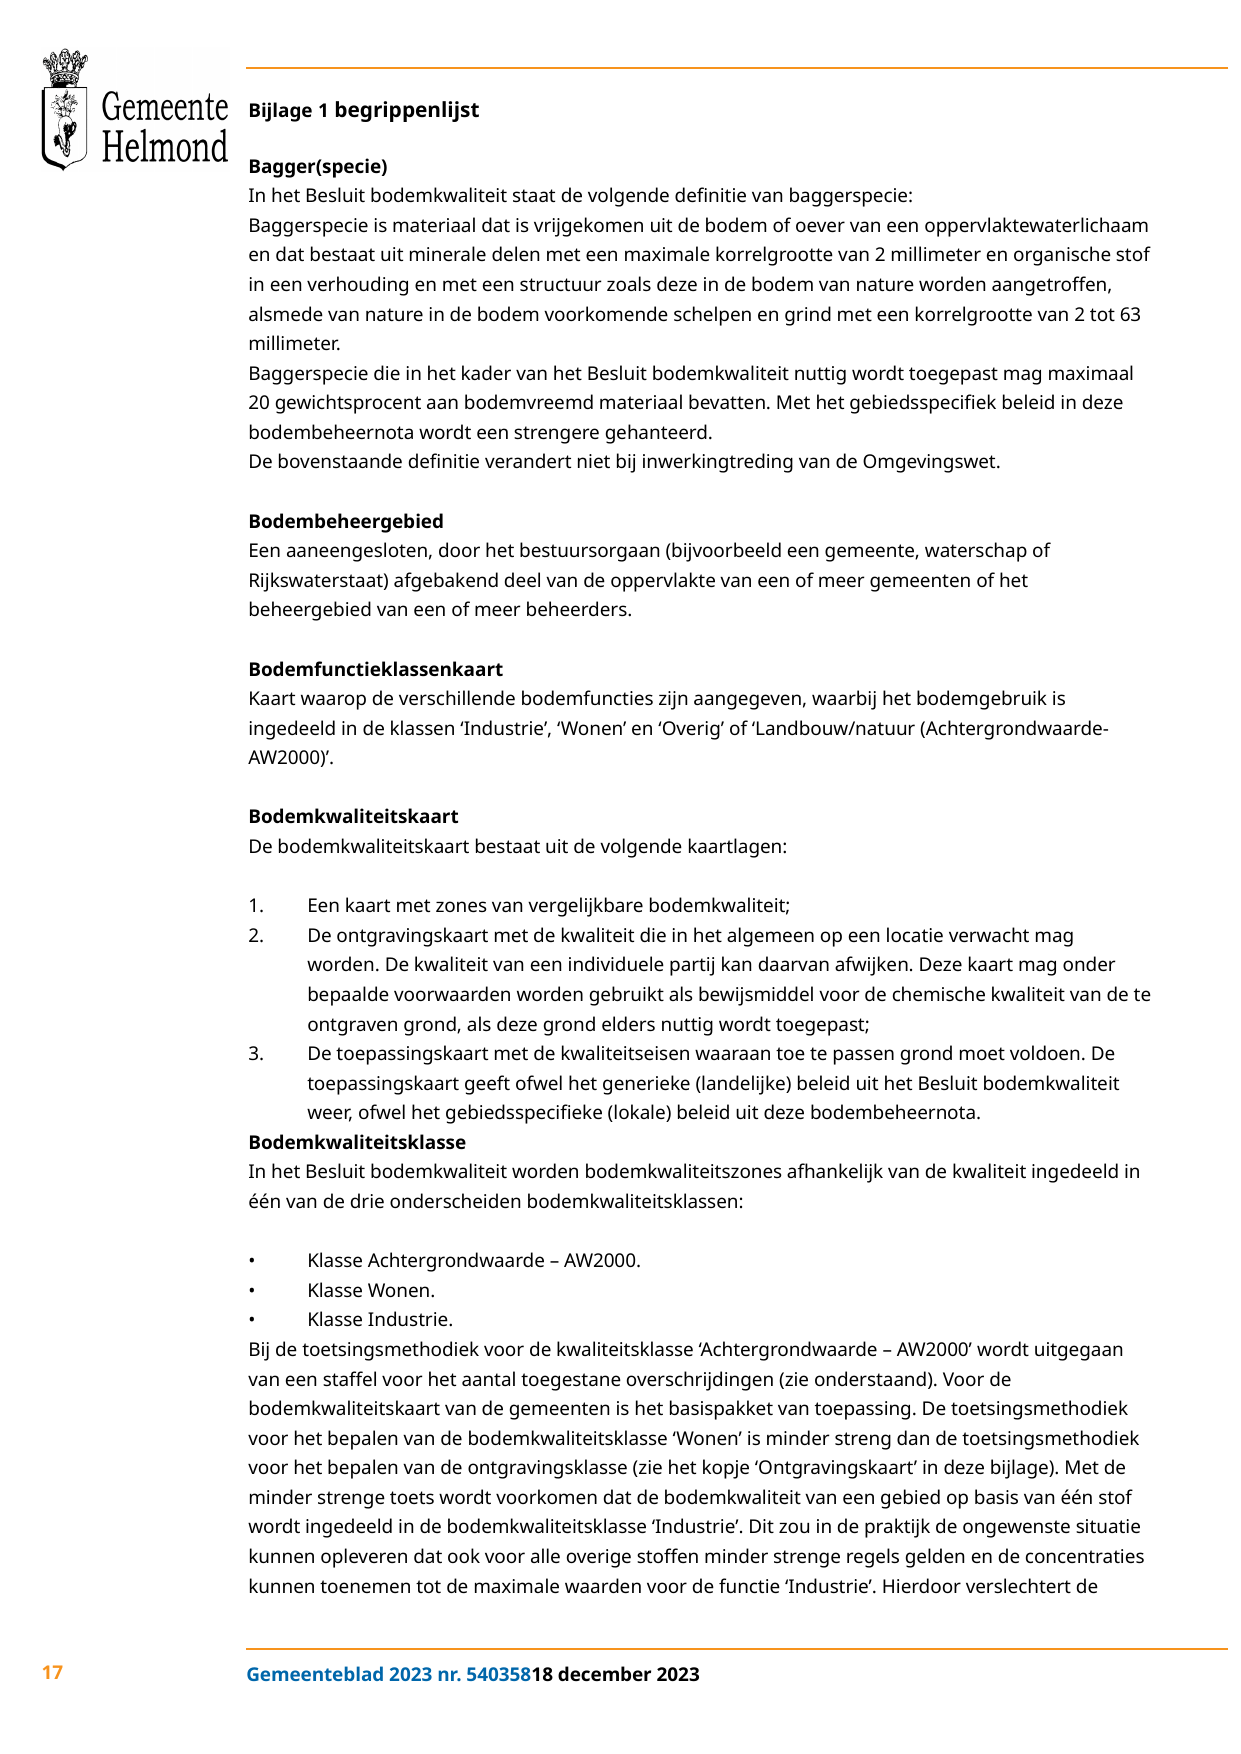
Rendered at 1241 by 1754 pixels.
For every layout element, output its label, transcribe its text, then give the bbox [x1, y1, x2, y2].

text Bodemfunctieklassenkaart [248, 656, 1152, 682]
list De toepassingskaart met de kwaliteitseisen waaraan toe te passen grond moet voldoen. De toepassingskaart geeft ofwel het generieke (landelijke) beleid uit het Besluit bodemkwaliteit weer, ofwel het gebiedsspecifieke (lokale) beleid uit deze bodembeheernota. [248, 1040, 1152, 1125]
text Bij de toetsingsmethodiek voor de kwaliteitsklasse ‘Achtergrondwaarde – AW2000’ wordt uitgegaan van een staffel voor het aantal toegestane overschrijdingen (zie onderstaand). Voor de bodemkwaliteitskaart van de gemeenten is het basispakket van toepassing. De toetsingsmethodiek voor het bepalen van de bodemkwaliteitsklasse ‘Wonen’ is minder streng dan de toetsingsmethodiek voor het bepalen van de ontgravingsklasse (zie het kopje ‘Ontgravingskaart’ in deze bijlage). Met de minder strenge toets wordt voorkomen dat de bodemkwaliteit van een gebied op basis van één stof wordt ingedeeld in de bodemkwaliteitsklasse ‘Industrie’. Dit zou in de praktijk de ongewenste situatie kunnen opleveren dat ook voor alle overige stoffen minder strenge regels gelden en de concentraties kunnen toenemen tot de maximale waarden voor de functie ‘Industrie’. Hierdoor verslechtert de [248, 1336, 1152, 1599]
text In het Besluit bodemkwaliteit staat de volgende definitie van baggerspecie: [248, 182, 1152, 208]
list Klasse Industrie. [248, 1307, 1152, 1332]
list Klasse Achtergrondwaarde – AW2000. [248, 1247, 1152, 1273]
text Bagger(specie) [248, 153, 1152, 179]
text Kaart waarop de verschillende bodemfuncties zijn aangegeven, waarbij het bodemgebruik is ingedeeld in de klassen ‘Industrie’, ‘Wonen’ en ‘Overig’ of ‘Landbouw/natuur (Achtergrondwaarde-AW2000)’. [248, 685, 1152, 770]
text De bovenstaande definitie verandert niet bij inwerkingtreding van de Omgevingswet. [248, 449, 1152, 474]
text In het Besluit bodemkwaliteit worden bodemkwaliteitszones afhankelijk van de kwaliteit ingedeeld in één van de drie onderscheiden bodemkwaliteitsklassen: [248, 1159, 1152, 1214]
text Baggerspecie is materiaal dat is vrijgekomen uit de bodem of oever van een oppervlaktewaterlichaam en dat bestaat uit minerale delen met een maximale korrelgrootte van 2 millimeter en organische stof in een verhouding en met een structuur zoals deze in de bodem van nature worden aangetroffen, alsmede van nature in de bodem voorkomende schelpen en grind met een korrelgrootte van 2 tot 63 millimeter. [248, 212, 1152, 356]
text Een aaneengesloten, door het bestuursorgaan (bijvoorbeeld een gemeente, waterschap of Rijkswaterstaat) afgebakend deel van de oppervlakte van een of meer gemeenten of het beheergebied van een of meer beheerders. [248, 537, 1152, 622]
picture [41, 47, 231, 172]
text Bodembeheergebied [248, 508, 1152, 534]
list De ontgravingskaart met de kwaliteit die in het algemeen op een locatie verwacht mag worden. De kwaliteit van een individuele partij kan daarvan afwijken. Deze kaart mag onder bepaalde voorwaarden worden gebruikt als bewijsmiddel voor de chemische kwaliteit van de te ontgraven grond, als deze grond elders nuttig wordt toegepast; [248, 922, 1152, 1037]
text De bodemkwaliteitskaart bestaat uit de volgende kaartlagen: [248, 833, 1152, 859]
list Een kaart met zones van vergelijkbare bodemkwaliteit; [248, 892, 1152, 918]
text Bodemkwaliteitskaart [248, 804, 1152, 829]
list Klasse Wonen. [248, 1277, 1152, 1303]
text Baggerspecie die in het kader van het Besluit bodemkwaliteit nuttig wordt toegepast mag maximaal 20 gewichtsprocent aan bodemvreemd materiaal bevatten. Met het gebiedsspecifiek beleid in deze bodembeheernota wordt een strengere gehanteerd. [248, 360, 1152, 445]
text Bodemkwaliteitsklasse [248, 1129, 1152, 1155]
text Bijlage 1 begrippenlijst [248, 95, 1152, 123]
